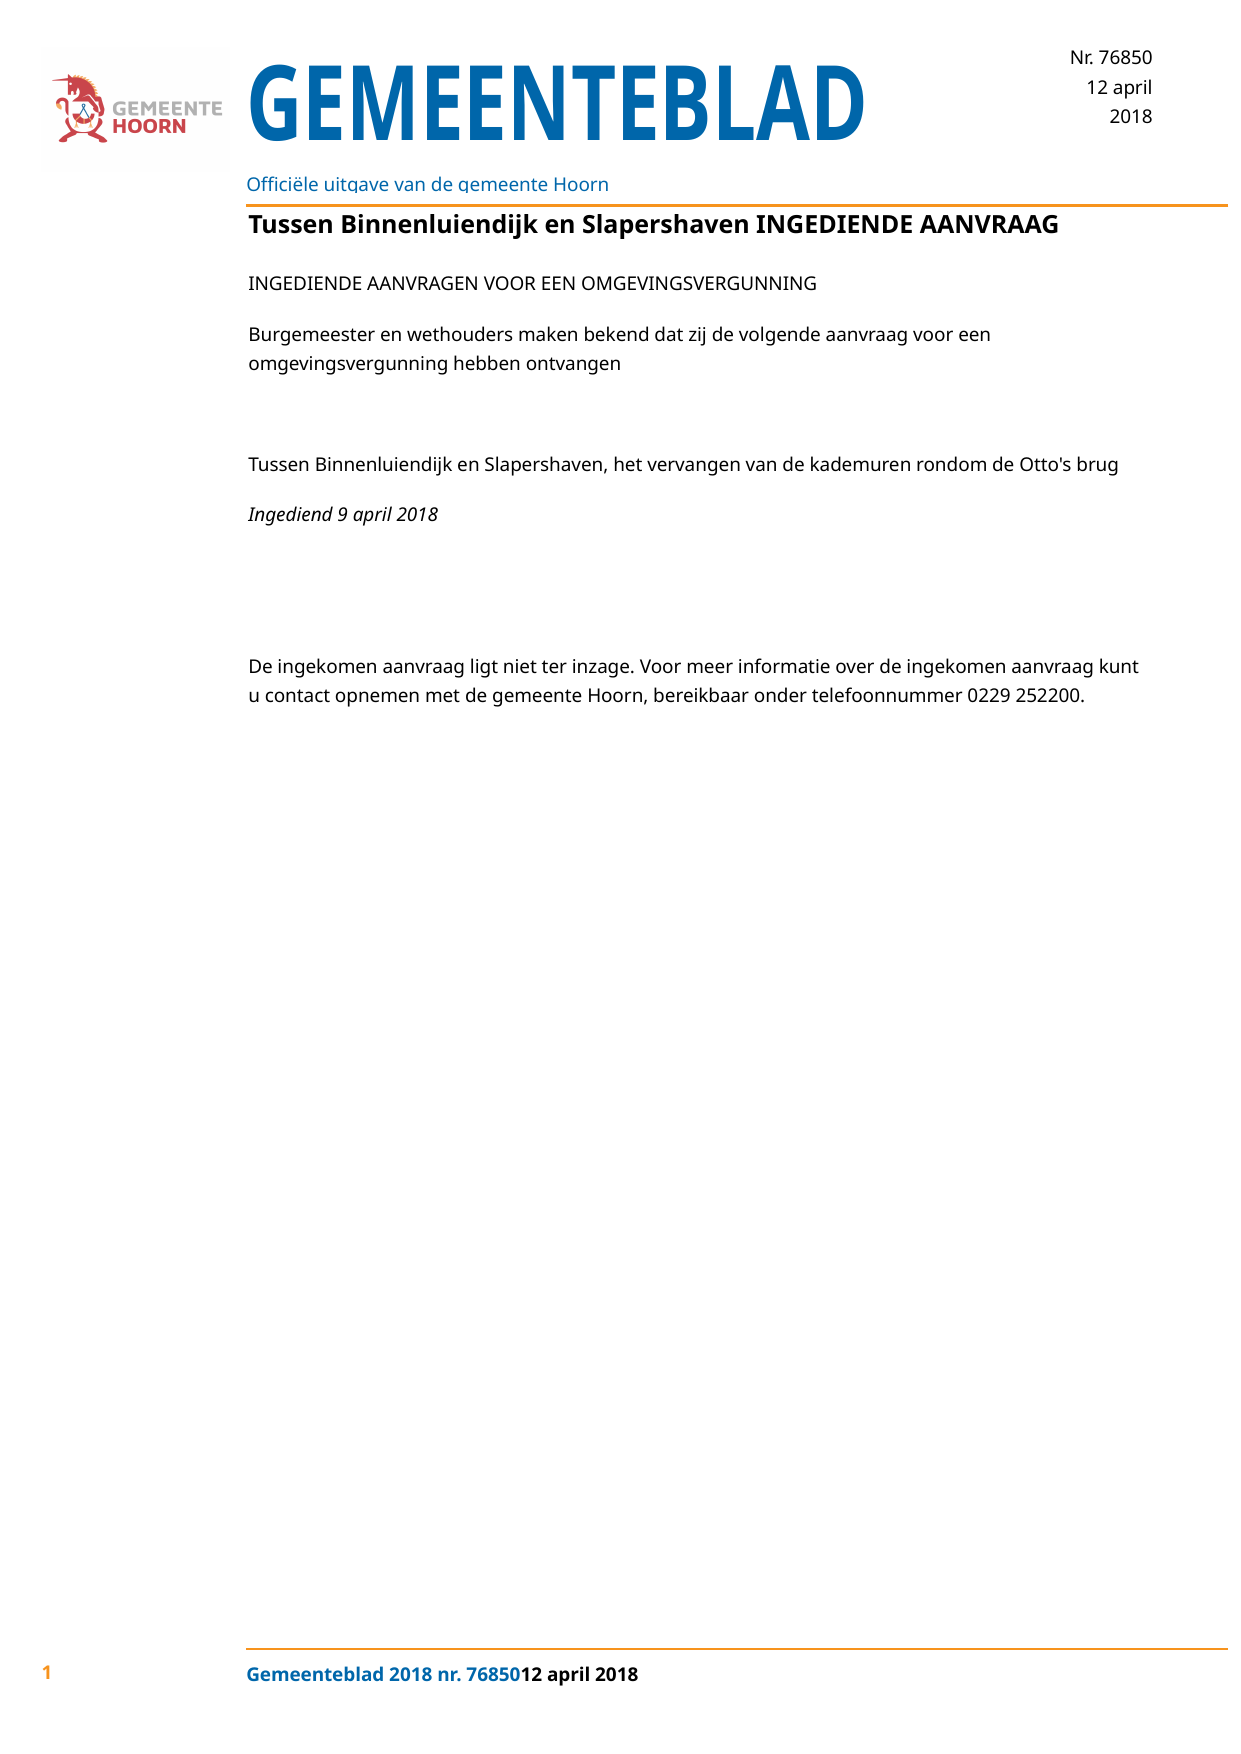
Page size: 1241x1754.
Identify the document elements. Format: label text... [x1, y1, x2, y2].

text Tussen Binnenluiendijk en Slapershaven INGEDIENDE AANVRAAG [248, 207, 1152, 241]
text Burgemeester en wethouders maken bekend dat zij de volgende aanvraag voor een omgevingsvergunning hebben ontvangen [248, 321, 1152, 376]
text INGEDIENDE AANVRAGEN VOOR EEN OMGEVINGSVERGUNNING [248, 270, 1152, 296]
picture [41, 47, 231, 172]
text Tussen Binnenluiendijk en Slapershaven, het vervangen van de kademuren rondom de Otto's brug [248, 451, 1152, 477]
text De ingekomen aanvraag ligt niet ter inzage. Voor meer informatie over de ingekomen aanvraag kunt u contact opnemen met de gemeente Hoorn, bereikbaar onder telefoonnummer 0229 252200. [248, 653, 1152, 708]
text Ingediend 9 april 2018 [248, 502, 1152, 527]
